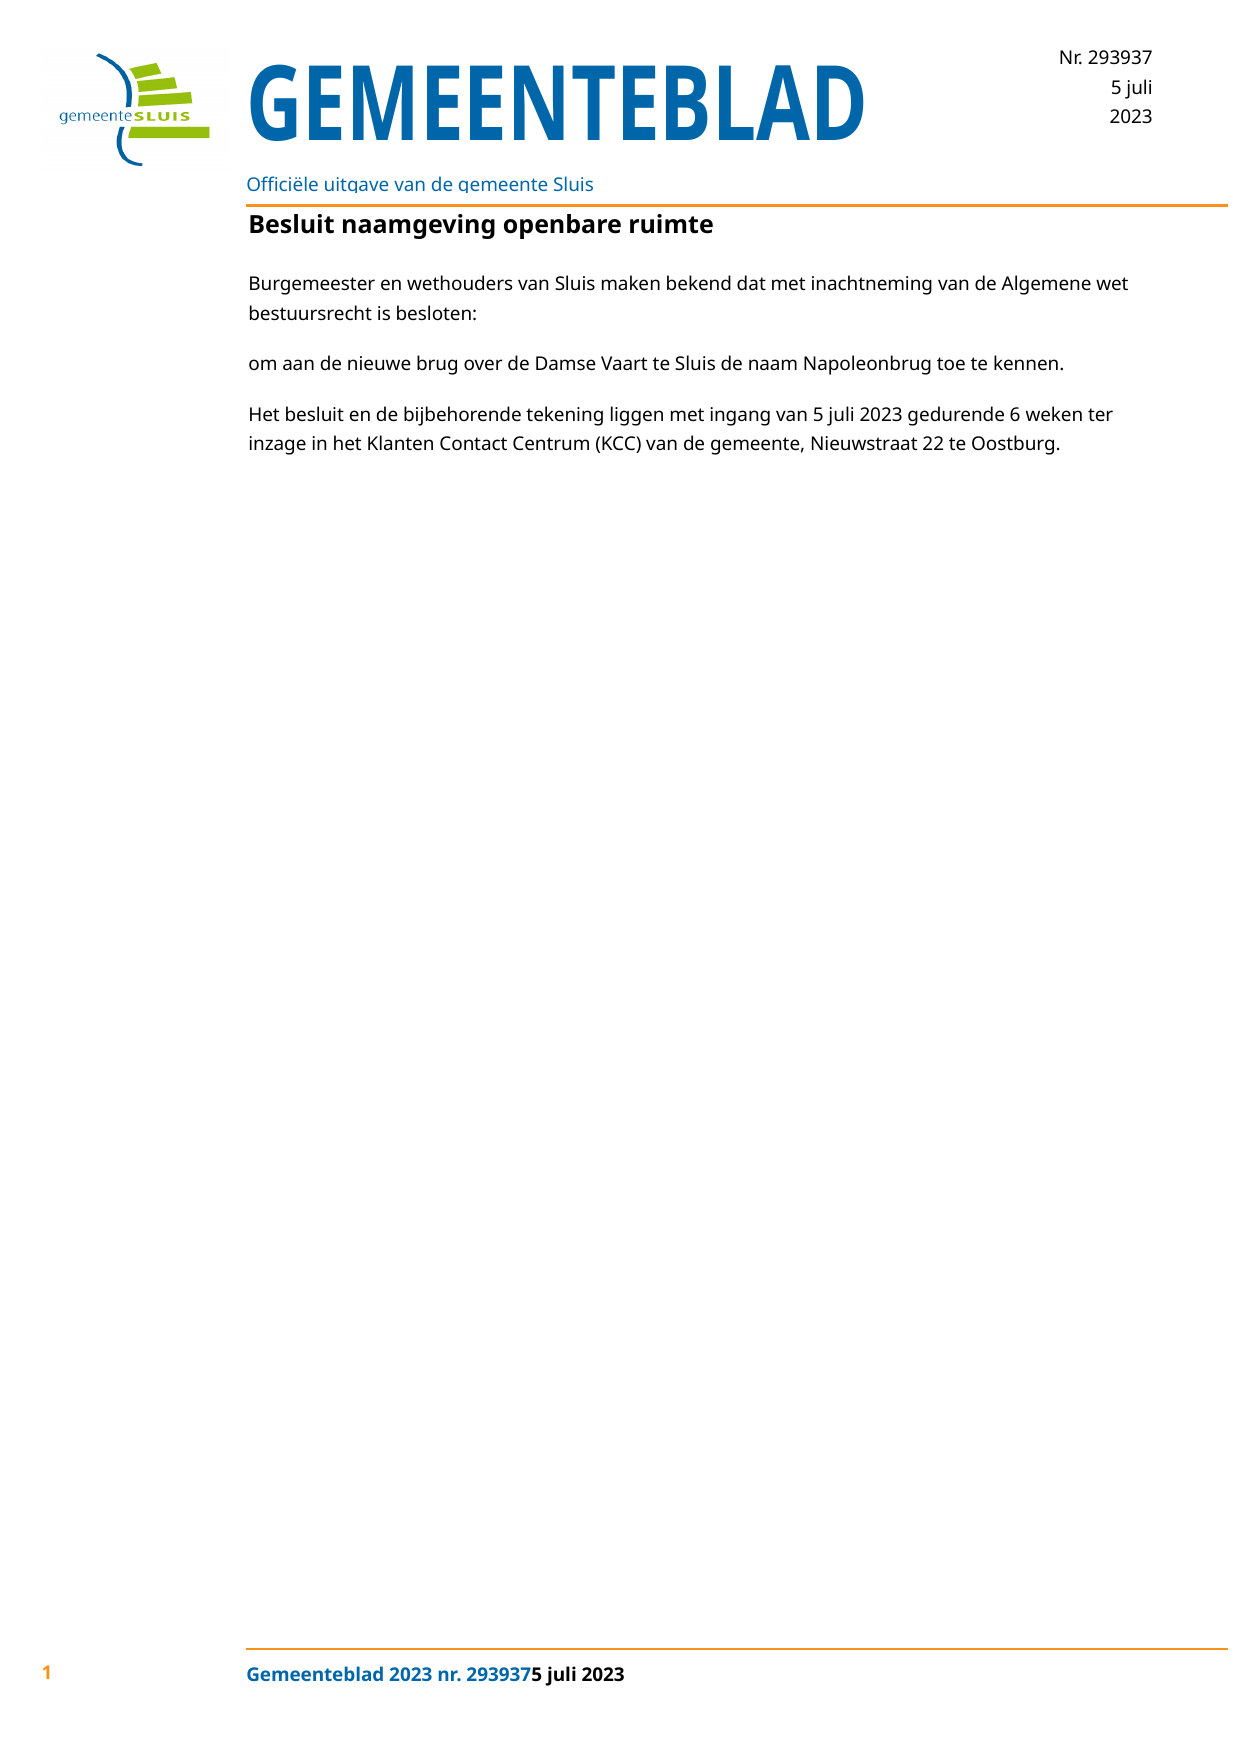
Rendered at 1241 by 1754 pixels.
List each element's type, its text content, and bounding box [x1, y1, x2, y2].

text om aan de nieuwe brug over de Damse Vaart te Sluis de naam Napoleonbrug toe te kennen. [248, 350, 1152, 376]
text Het besluit en de bijbehorende tekening liggen met ingang van 5 juli 2023 gedurende 6 weken ter inzage in het Klanten Contact Centrum (KCC) van de gemeente, Nieuwstraat 22 te Oostburg. [248, 401, 1152, 456]
text Besluit naamgeving openbare ruimte [248, 207, 1152, 241]
picture [41, 47, 231, 172]
text Burgemeester en wethouders van Sluis maken bekend dat met inachtneming van de Algemene wet bestuursrecht is besloten: [248, 270, 1152, 326]
